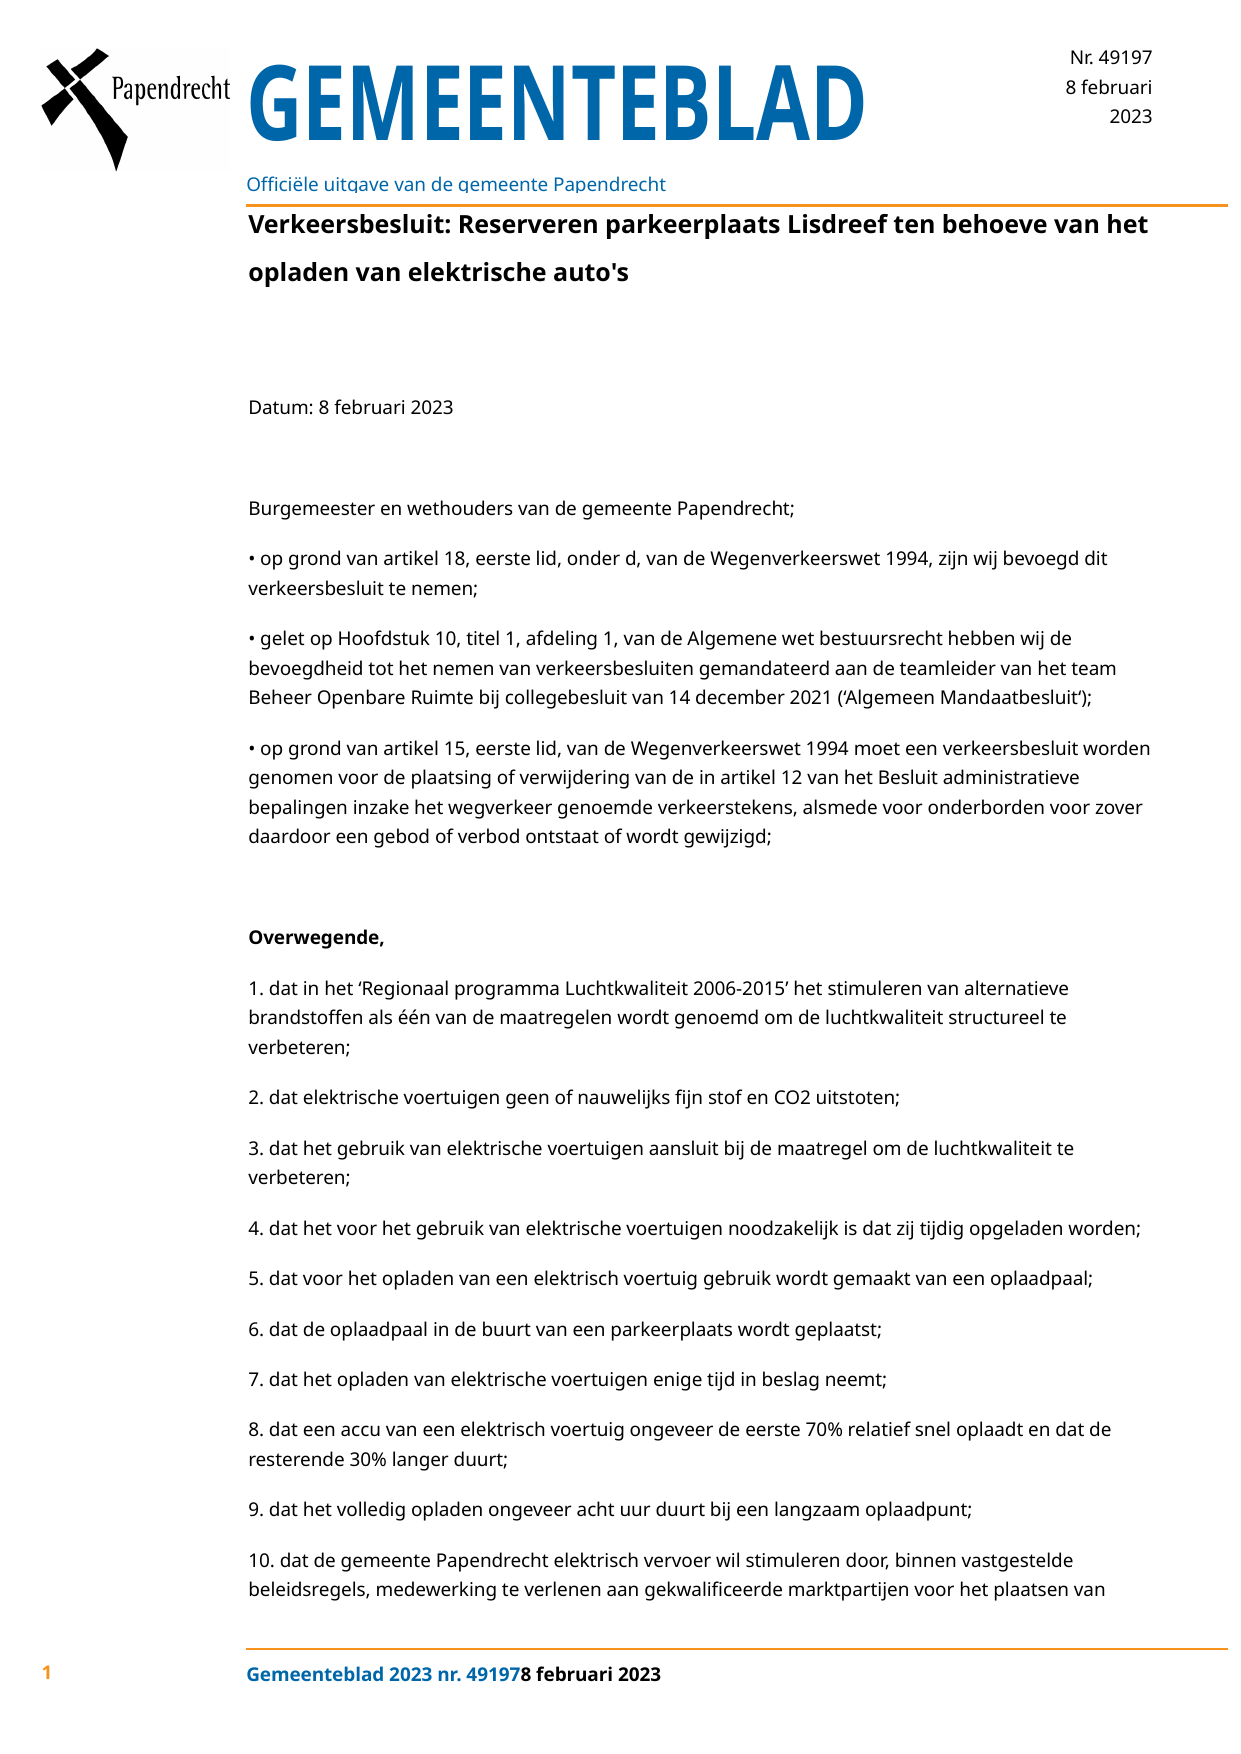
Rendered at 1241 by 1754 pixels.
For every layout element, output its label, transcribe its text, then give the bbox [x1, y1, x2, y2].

text 3. dat het gebruik van elektrische voertuigen aansluit bij de maatregel om de luchtkwaliteit te verbeteren; [248, 1135, 1152, 1190]
text 6. dat de oplaadpaal in de buurt van een parkeerplaats wordt geplaatst; [248, 1316, 1152, 1341]
text Datum: 8 februari 2023 [248, 394, 1152, 420]
text • op grond van artikel 15, eerste lid, van de Wegenverkeerswet 1994 moet een verkeersbesluit worden genomen voor de plaatsing of verwijdering van de in artikel 12 van het Besluit administratieve bepalingen inzake het wegverkeer genoemde verkeerstekens, alsmede voor onderborden voor zover daardoor een gebod of verbod ontstaat of wordt gewijzigd; [248, 735, 1152, 849]
text • op grond van artikel 18, eerste lid, onder d, van de Wegenverkeerswet 1994, zijn wij bevoegd dit verkeersbesluit te nemen; [248, 545, 1152, 601]
text 9. dat het volledig opladen ongeveer acht uur duurt bij een langzaam oplaadpunt; [248, 1497, 1152, 1522]
text 8. dat een accu van een elektrisch voertuig ongeveer de eerste 70% relatief snel oplaadt en dat de resterende 30% langer duurt; [248, 1417, 1152, 1472]
text Verkeersbesluit: Reserveren parkeerplaats Lisdreef ten behoeve van het opladen van elektrische auto's [248, 207, 1152, 288]
text • gelet op Hoofdstuk 10, titel 1, afdeling 1, van de Algemene wet bestuursrecht hebben wij de bevoegdheid tot het nemen van verkeersbesluiten gemandateerd aan de teamleider van het team Beheer Openbare Ruimte bij collegebesluit van 14 december 2021 (‘Algemeen Mandaatbesluit‘); [248, 625, 1152, 710]
text 5. dat voor het opladen van een elektrisch voertuig gebruik wordt gemaakt van een oplaadpaal; [248, 1265, 1152, 1291]
text Burgemeester en wethouders van de gemeente Papendrecht; [248, 495, 1152, 521]
picture [41, 47, 231, 172]
text Overwegende, [248, 924, 1152, 950]
text 4. dat het voor het gebruik van elektrische voertuigen noodzakelijk is dat zij tijdig opgeladen worden; [248, 1215, 1152, 1241]
text 1. dat in het ‘Regionaal programma Luchtkwaliteit 2006-2015’ het stimuleren van alternatieve brandstoffen als één van de maatregelen wordt genoemd om de luchtkwaliteit structureel te verbeteren; [248, 975, 1152, 1060]
text 7. dat het opladen van elektrische voertuigen enige tijd in beslag neemt; [248, 1366, 1152, 1392]
text 2. dat elektrische voertuigen geen of nauwelijks fijn stof en CO2 uitstoten; [248, 1084, 1152, 1110]
text 10. dat de gemeente Papendrecht elektrisch vervoer wil stimuleren door, binnen vastgestelde beleidsregels, medewerking te verlenen aan gekwalificeerde marktpartijen voor het plaatsen van [248, 1547, 1152, 1602]
